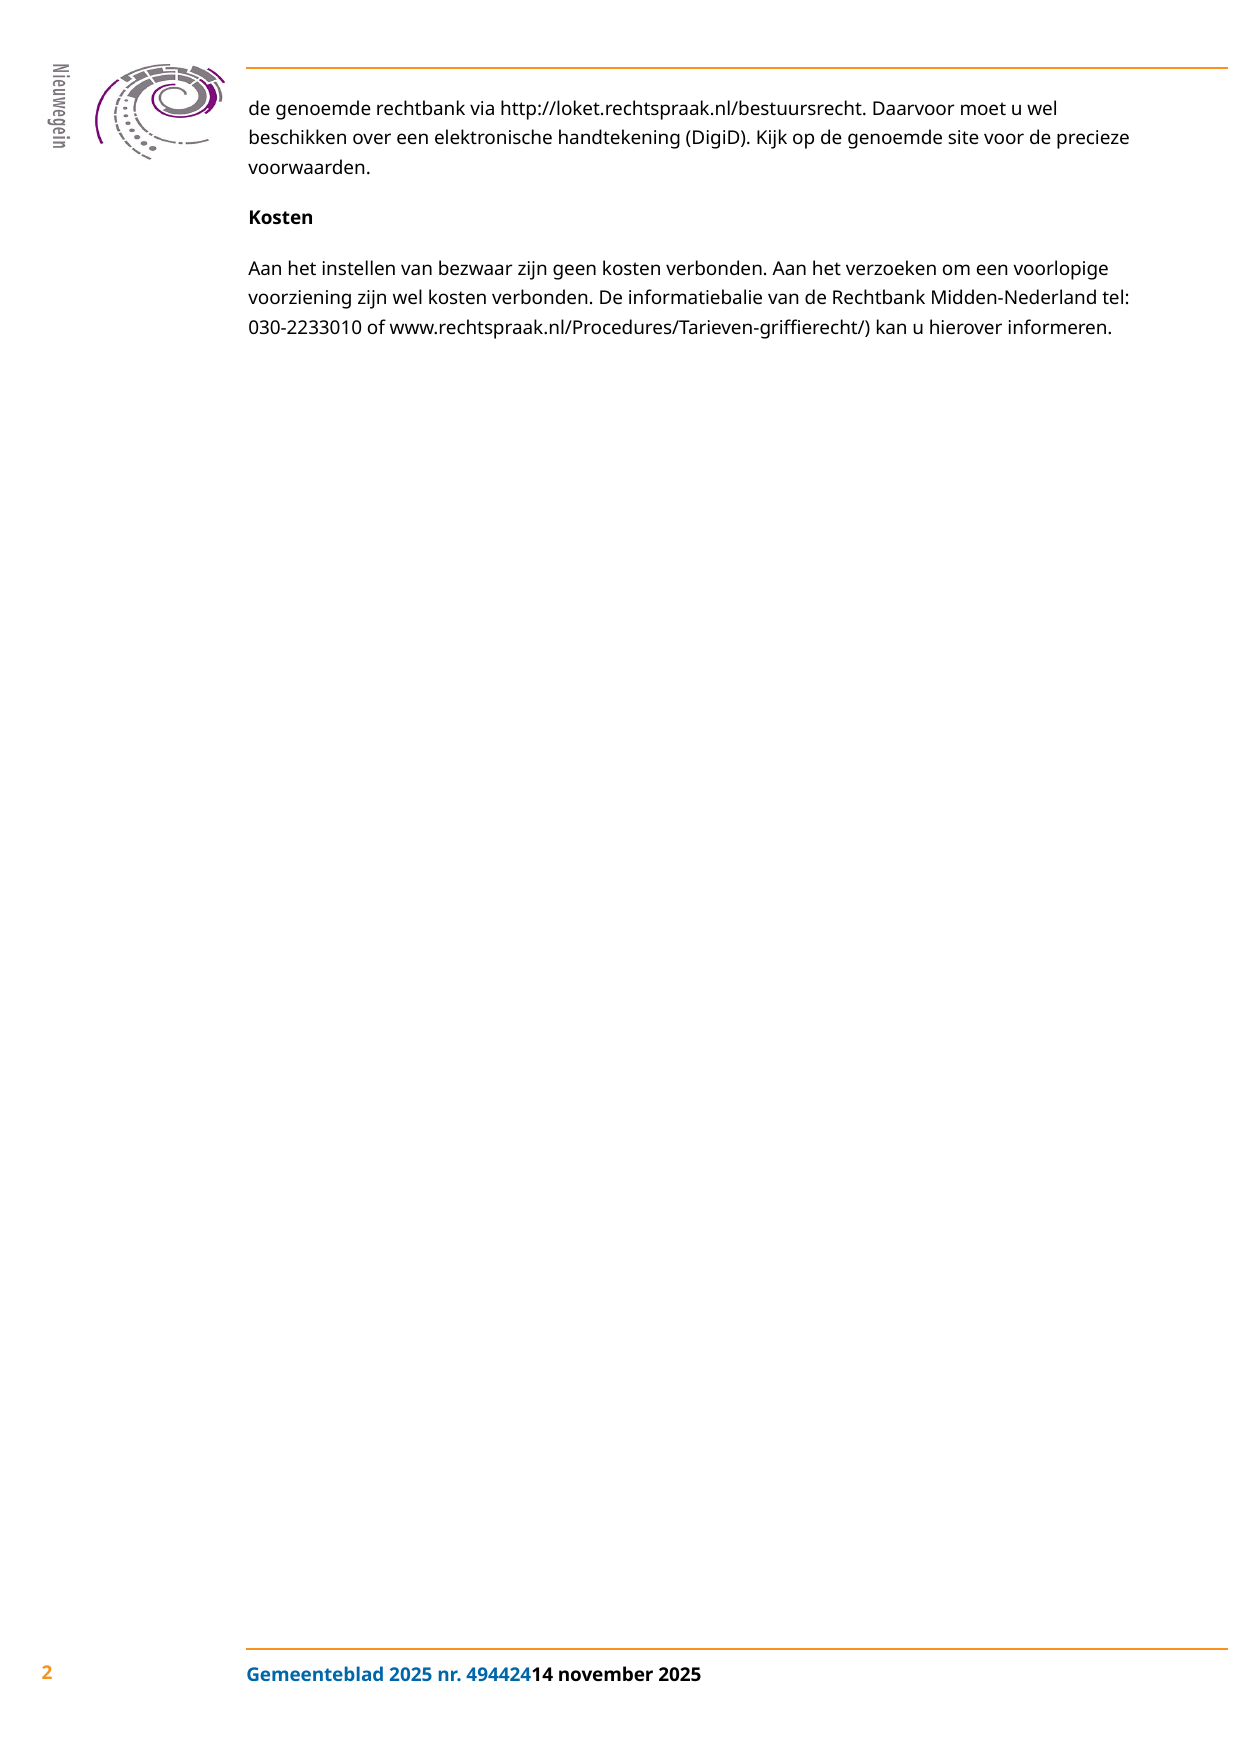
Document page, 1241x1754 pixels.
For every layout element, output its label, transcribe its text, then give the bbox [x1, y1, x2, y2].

text de genoemde rechtbank via http://loket.rechtspraak.nl/bestuursrecht. Daarvoor moet u wel beschikken over een elektronische handtekening (DigiD). Kijk op de genoemde site voor de precieze voorwaarden. [248, 95, 1152, 180]
text Aan het instellen van bezwaar zijn geen kosten verbonden. Aan het verzoeken om een voorlopige voorziening zijn wel kosten verbonden. De informatiebalie van de Rechtbank Midden-Nederland tel: 030-2233010 of www.rechtspraak.nl/Procedures/Tarieven-griffierecht/) kan u hierover informeren. [248, 255, 1152, 340]
text Kosten [248, 204, 1152, 230]
picture [41, 47, 231, 172]
